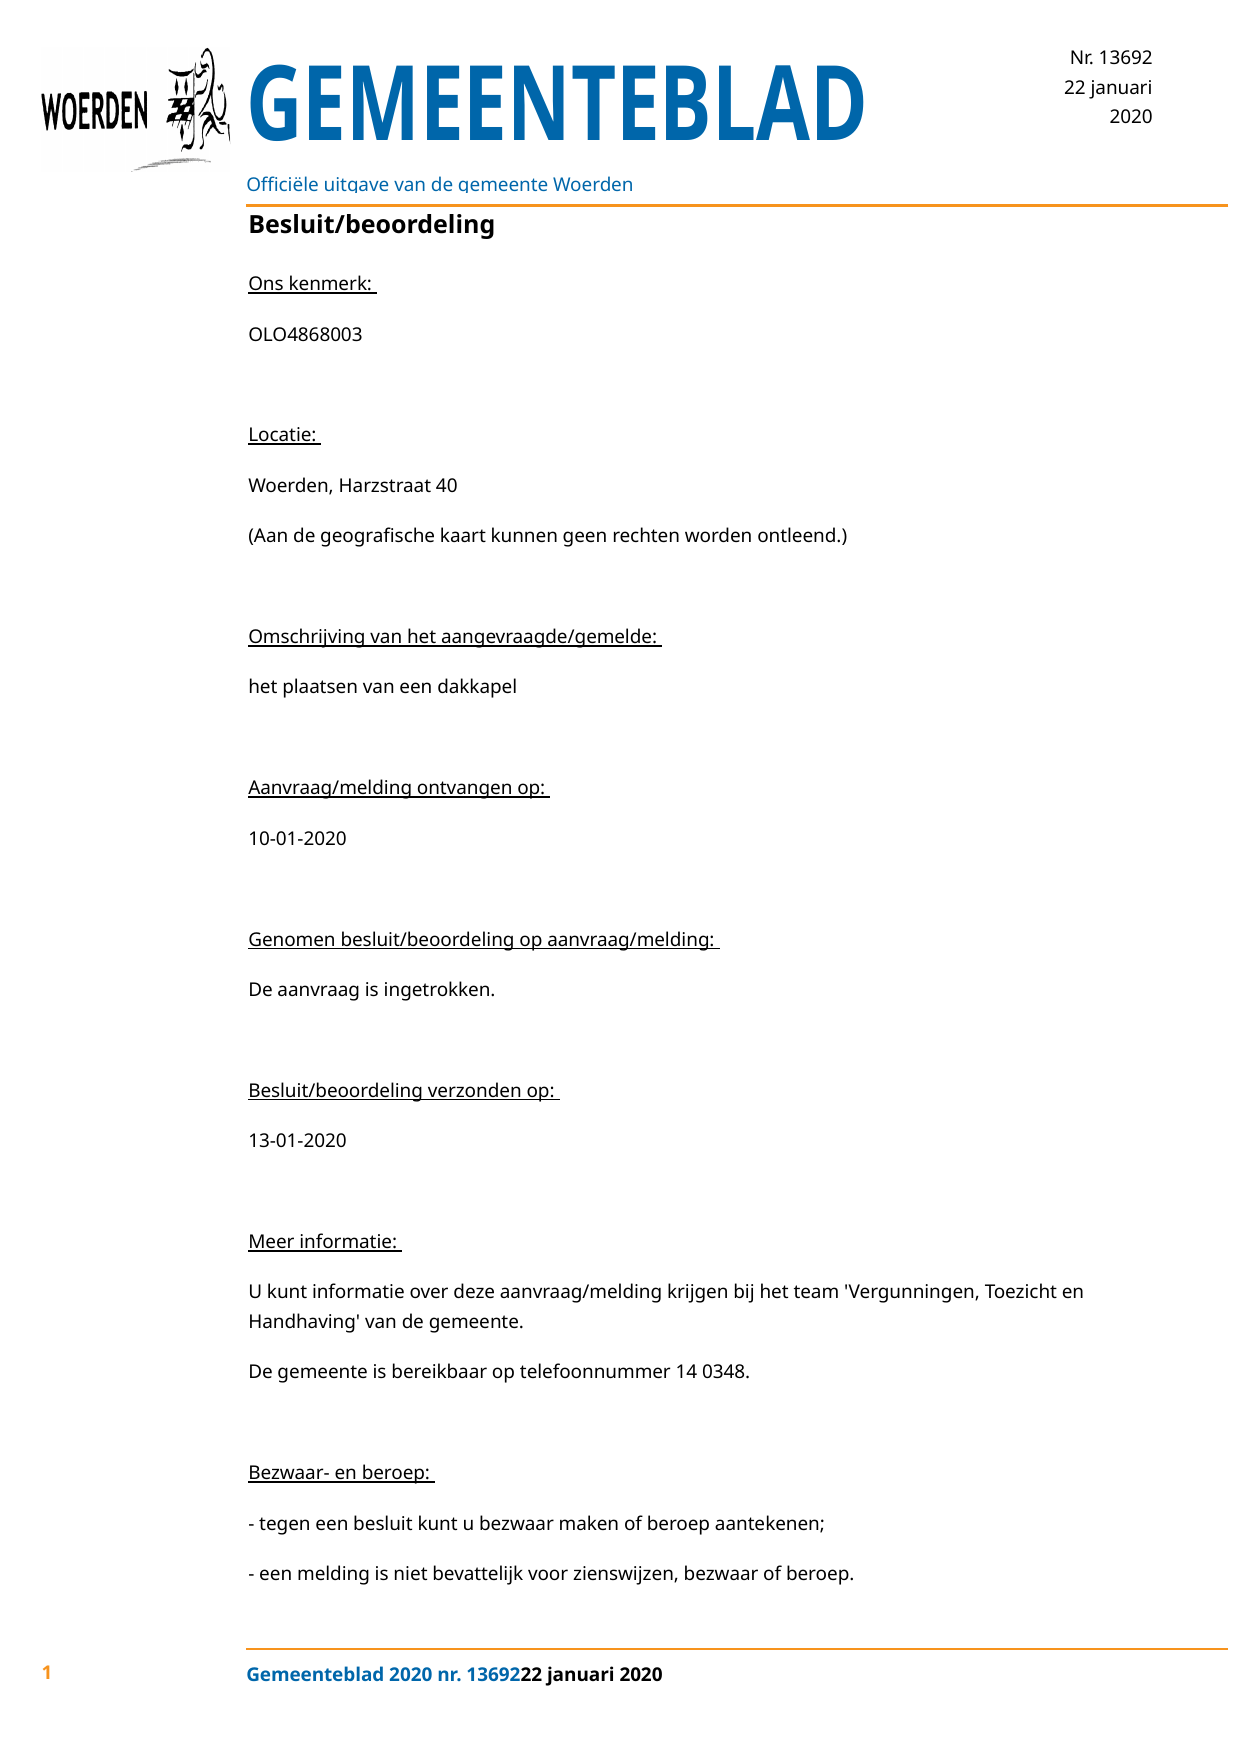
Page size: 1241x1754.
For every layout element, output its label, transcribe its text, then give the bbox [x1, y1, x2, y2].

text - een melding is niet bevattelijk voor zienswijzen, bezwaar of beroep. [248, 1560, 1152, 1586]
text - tegen een besluit kunt u bezwaar maken of beroep aantekenen; [248, 1510, 1152, 1536]
text Genomen besluit/beoordeling op aanvraag/melding: [248, 926, 1152, 951]
text (Aan de geografische kaart kunnen geen rechten worden ontleend.) [248, 522, 1152, 548]
text Omschrijving van het aangevraagde/gemelde: [248, 623, 1152, 649]
text Besluit/beoordeling [248, 207, 1152, 241]
text De gemeente is bereikbaar op telefoonnummer 14 0348. [248, 1359, 1152, 1384]
text OLO4868003 [248, 321, 1152, 346]
text Aanvraag/melding ontvangen op: [248, 774, 1152, 800]
picture [41, 47, 231, 172]
text De aanvraag is ingetrokken. [248, 976, 1152, 1002]
text U kunt informatie over deze aanvraag/melding krijgen bij het team 'Vergunningen, Toezicht en Handhaving' van de gemeente. [248, 1279, 1152, 1334]
text Ons kenmerk: [248, 270, 1152, 296]
text 13-01-2020 [248, 1127, 1152, 1153]
text Meer informatie: [248, 1228, 1152, 1254]
text Besluit/beoordeling verzonden op: [248, 1077, 1152, 1103]
text Locatie: [248, 422, 1152, 447]
text 10-01-2020 [248, 825, 1152, 851]
text Woerden, Harzstraat 40 [248, 472, 1152, 498]
text het plaatsen van een dakkapel [248, 674, 1152, 699]
text Bezwaar- en beroep: [248, 1459, 1152, 1485]
